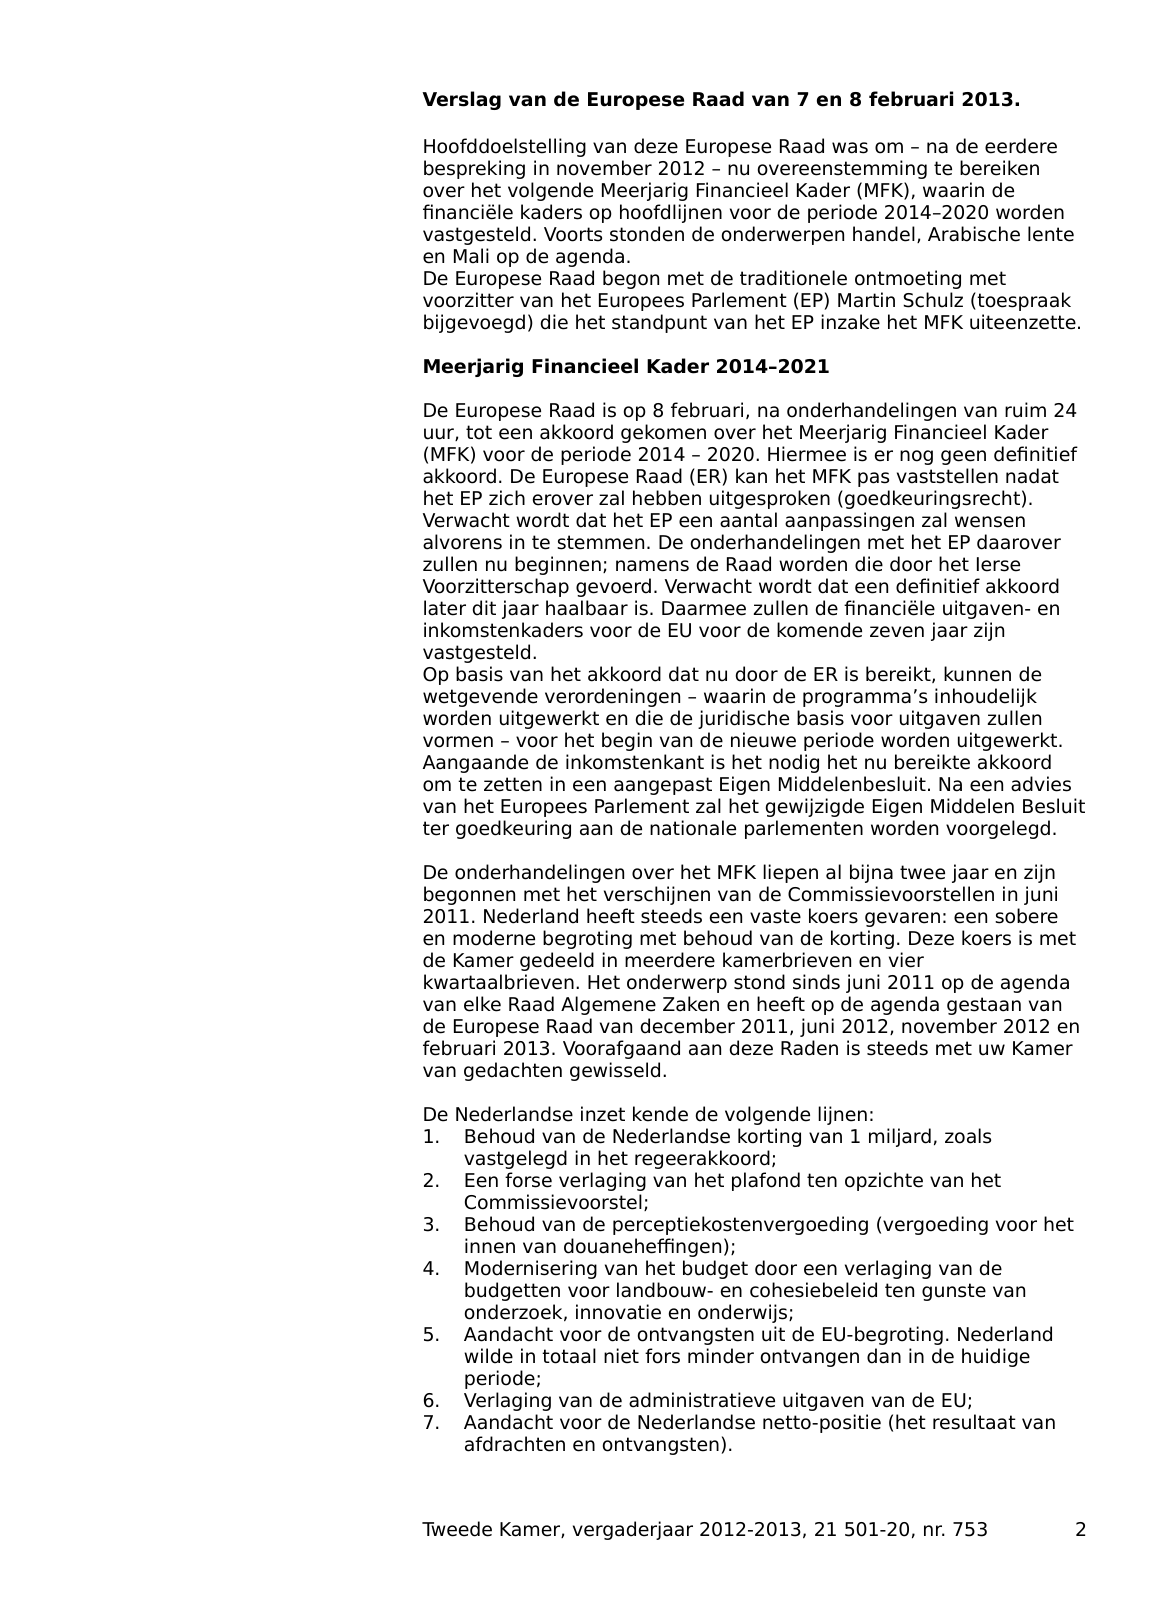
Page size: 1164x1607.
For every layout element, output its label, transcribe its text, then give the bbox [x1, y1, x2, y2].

text 4. Modernisering van het budget door een verlaging van de budgetten voor landbouw- en cohesiebeleid ten gunste van onderzoek, innovatie en onderwijs; [422, 1258, 1087, 1324]
text 2. Een forse verlaging van het plafond ten opzichte van het Commissievoorstel; [422, 1170, 1087, 1214]
text De Europese Raad begon met de traditionele ontmoeting met voorzitter van het Europees Parlement (EP) Martin Schulz (toespraak bijgevoegd) die het standpunt van het EP inzake het MFK uiteenzette. [422, 268, 1087, 334]
subtitle Verslag van de Europese Raad van 7 en 8 februari 2013. [422, 89, 1087, 111]
text De Europese Raad is op 8 februari, na onderhandelingen van ruim 24 uur, tot een akkoord gekomen over het Meerjarig Financieel Kader (MFK) voor de periode 2014 – 2020. Hiermee is er nog geen definitief akkoord. De Europese Raad (ER) kan het MFK pas vaststellen nadat het EP zich erover zal hebben uitgesproken (goedkeuringsrecht). Verwacht wordt dat het EP een aantal aanpassingen zal wensen alvorens in te stemmen. De onderhandelingen met het EP daarover zullen nu beginnen; namens de Raad worden die door het Ierse Voorzitterschap gevoerd. Verwacht wordt dat een definitief akkoord later dit jaar haalbaar is. Daarmee zullen de financiële uitgaven- en inkomstenkaders voor de EU voor de komende zeven jaar zijn vastgesteld. [422, 400, 1087, 664]
text Hoofddoelstelling van deze Europese Raad was om – na de eerdere bespreking in november 2012 – nu overeenstemming te bereiken over het volgende Meerjarig Financieel Kader (MFK), waarin de financiële kaders op hoofdlijnen voor de periode 2014–2020 worden vastgesteld. Voorts stonden de onderwerpen handel, Arabische lente en Mali op de agenda. [422, 136, 1087, 268]
text 3. Behoud van de perceptiekostenvergoeding (vergoeding voor het innen van douaneheffingen); [422, 1214, 1087, 1258]
text Op basis van het akkoord dat nu door de ER is bereikt, kunnen de wetgevende verordeningen – waarin de programma’s inhoudelijk worden uitgewerkt en die de juridische basis voor uitgaven zullen vormen – voor het begin van de nieuwe periode worden uitgewerkt. [422, 664, 1087, 752]
text 1. Behoud van de Nederlandse korting van 1 miljard, zoals vastgelegd in het regeerakkoord; [422, 1126, 1087, 1170]
text Aangaande de inkomstenkant is het nodig het nu bereikte akkoord om te zetten in een aangepast Eigen Middelenbesluit. Na een advies van het Europees Parlement zal het gewijzigde Eigen Middelen Besluit ter goedkeuring aan de nationale parlementen worden voorgelegd. [422, 752, 1087, 840]
text 5. Aandacht voor de ontvangsten uit de EU-begroting. Nederland wilde in totaal niet fors minder ontvangen dan in de huidige periode; [422, 1324, 1087, 1390]
text De Nederlandse inzet kende de volgende lijnen: [422, 1104, 1087, 1126]
text 7. Aandacht voor de Nederlandse netto-positie (het resultaat van afdrachten en ontvangsten). [422, 1412, 1087, 1456]
text De onderhandelingen over het MFK liepen al bijna twee jaar en zijn begonnen met het verschijnen van de Commissievoorstellen in juni 2011. Nederland heeft steeds een vaste koers gevaren: een sobere en moderne begroting met behoud van de korting. Deze koers is met de Kamer gedeeld in meerdere kamerbrieven en vier kwartaalbrieven. Het onderwerp stond sinds juni 2011 op de agenda van elke Raad Algemene Zaken en heeft op de agenda gestaan van de Europese Raad van december 2011, juni 2012, november 2012 en februari 2013. Voorafgaand aan deze Raden is steeds met uw Kamer van gedachten gewisseld. [422, 862, 1087, 1082]
text 6. Verlaging van de administratieve uitgaven van de EU; [422, 1390, 1087, 1412]
subtitle Meerjarig Financieel Kader 2014–2021 [422, 356, 1087, 378]
